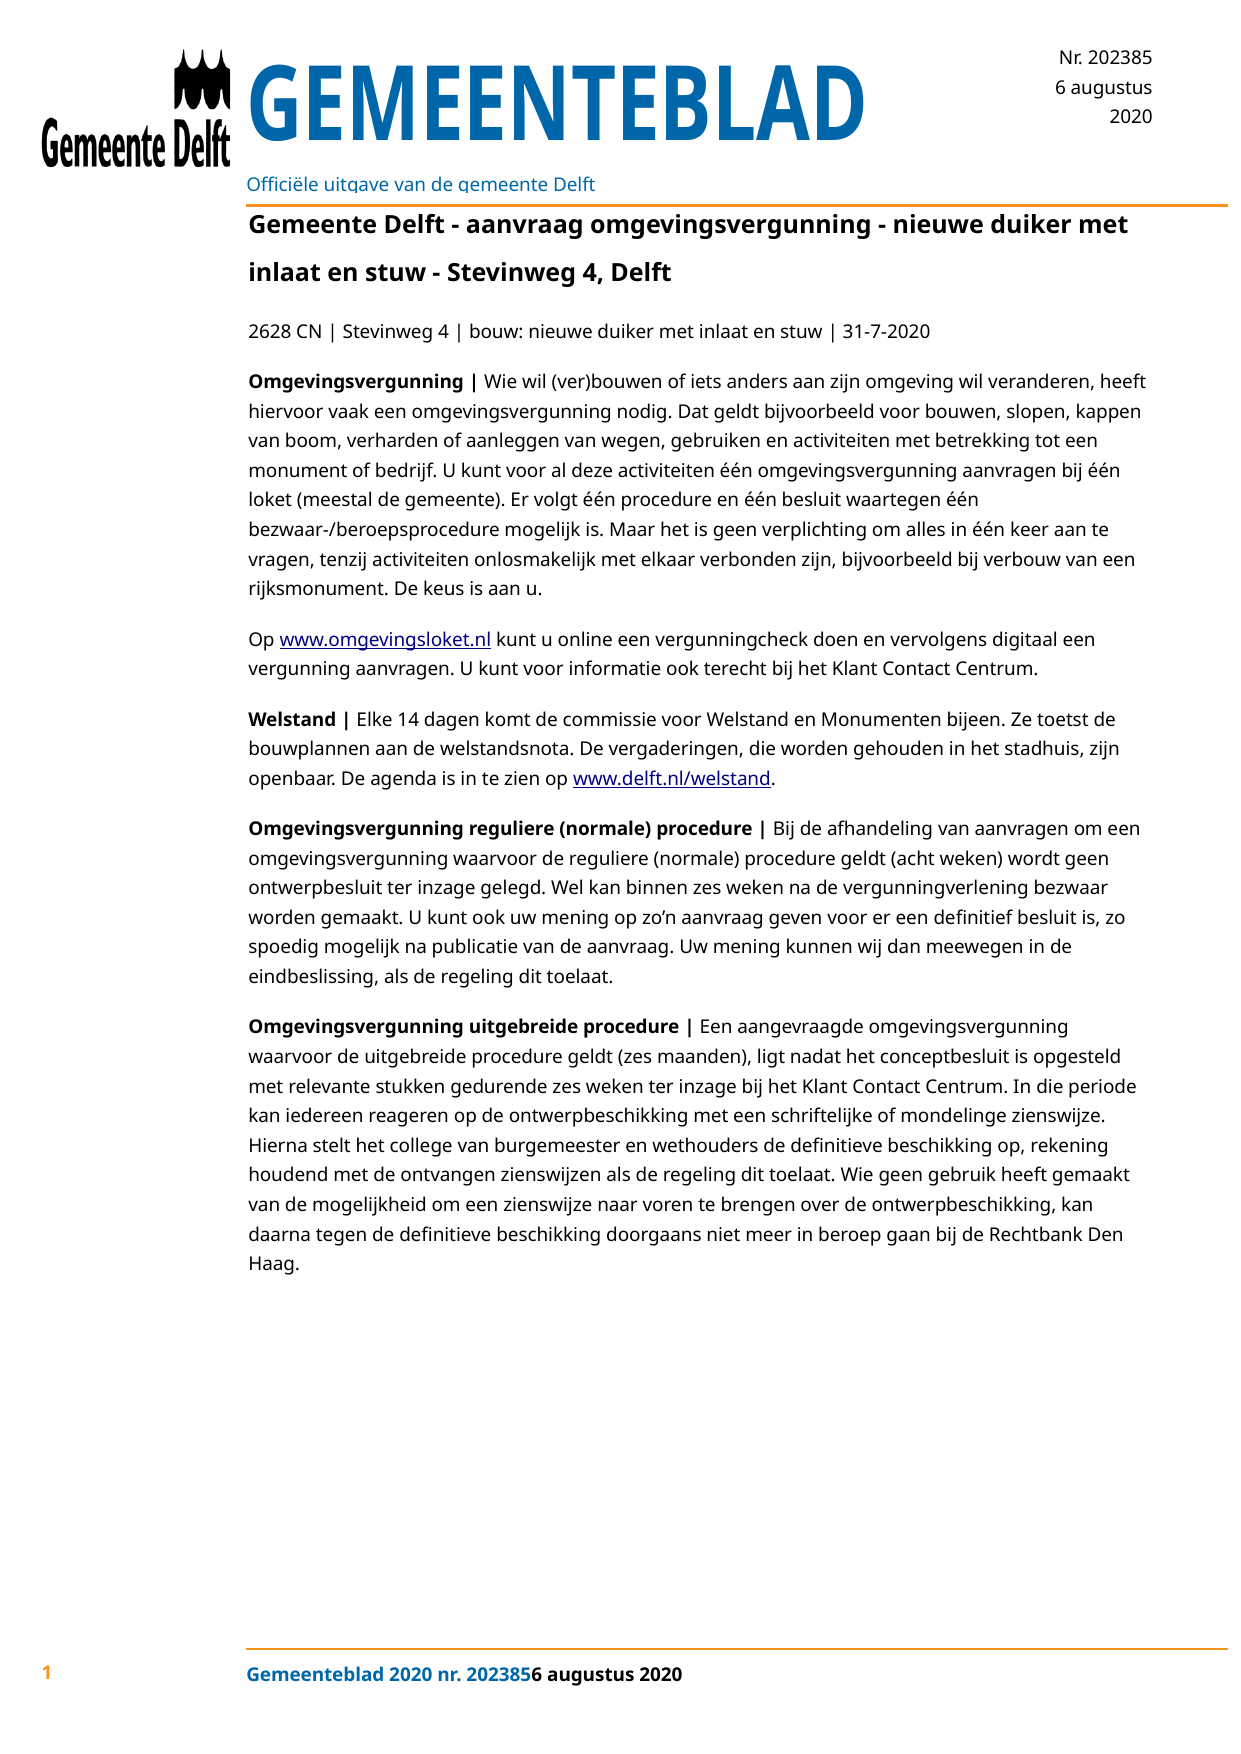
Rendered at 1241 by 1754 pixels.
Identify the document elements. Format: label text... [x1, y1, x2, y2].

text Op www.omgevingsloket.nl kunt u online een vergunningcheck doen en vervolgens digitaal een vergunning aanvragen. U kunt voor informatie ook terecht bij het Klant Contact Centrum. [248, 626, 1152, 681]
text Welstand | Elke 14 dagen komt de commissie voor Welstand en Monumenten bijeen. Ze toetst de bouwplannen aan de welstandsnota. De vergaderingen, die worden gehouden in het stadhuis, zijn openbaar. De agenda is in te zien op www.delft.nl/welstand. [248, 706, 1152, 791]
text Omgevingsvergunning uitgebreide procedure | Een aangevraagde omgevingsvergunning waarvoor de uitgebreide procedure geldt (zes maanden), ligt nadat het conceptbesluit is opgesteld met relevante stukken gedurende zes weken ter inzage bij het Klant Contact Centrum. In die periode kan iedereen reageren op de ontwerpbeschikking met een schriftelijke of mondelinge zienswijze. Hierna stelt het college van burgemeester en wethouders de definitieve beschikking op, rekening houdend met de ontvangen zienswijzen als de regeling dit toelaat. Wie geen gebruik heeft gemaakt van de mogelijkheid om een zienswijze naar voren te brengen over de ontwerpbeschikking, kan daarna tegen de definitieve beschikking doorgaans niet meer in beroep gaan bij de Rechtbank Den Haag. [248, 1014, 1152, 1276]
text Omgevingsvergunning reguliere (normale) procedure | Bij de afhandeling van aanvragen om een omgevingsvergunning waarvoor de reguliere (normale) procedure geldt (acht weken) wordt geen ontwerpbesluit ter inzage gelegd. Wel kan binnen zes weken na de vergunningverlening bezwaar worden gemaakt. U kunt ook uw mening op zo’n aanvraag geven voor er een definitief besluit is, zo spoedig mogelijk na publicatie van de aanvraag. Uw mening kunnen wij dan meewegen in de eindbeslissing, als de regeling dit toelaat. [248, 815, 1152, 989]
text Gemeente Delft - aanvraag omgevingsvergunning - nieuwe duiker met inlaat en stuw - Stevinweg 4, Delft [248, 207, 1152, 288]
text Omgevingsvergunning | Wie wil (ver)bouwen of iets anders aan zijn omgeving wil veranderen, heeft hiervoor vaak een omgevingsvergunning nodig. Dat geldt bijvoorbeeld voor bouwen, slopen, kappen van boom, verharden of aanleggen van wegen, gebruiken en activiteiten met betrekking tot een monument of bedrijf. U kunt voor al deze activiteiten één omgevingsvergunning aanvragen bij één loket (meestal de gemeente). Er volgt één procedure en één besluit waartegen één bezwaar-/beroepsprocedure mogelijk is. Maar het is geen verplichting om alles in één keer aan te vragen, tenzij activiteiten onlosmakelijk met elkaar verbonden zijn, bijvoorbeeld bij verbouw van een rijksmonument. De keus is aan u. [248, 368, 1152, 601]
text 2628 CN | Stevinweg 4 | bouw: nieuwe duiker met inlaat en stuw | 31-7-2020 [248, 318, 1152, 344]
picture [41, 47, 231, 172]
